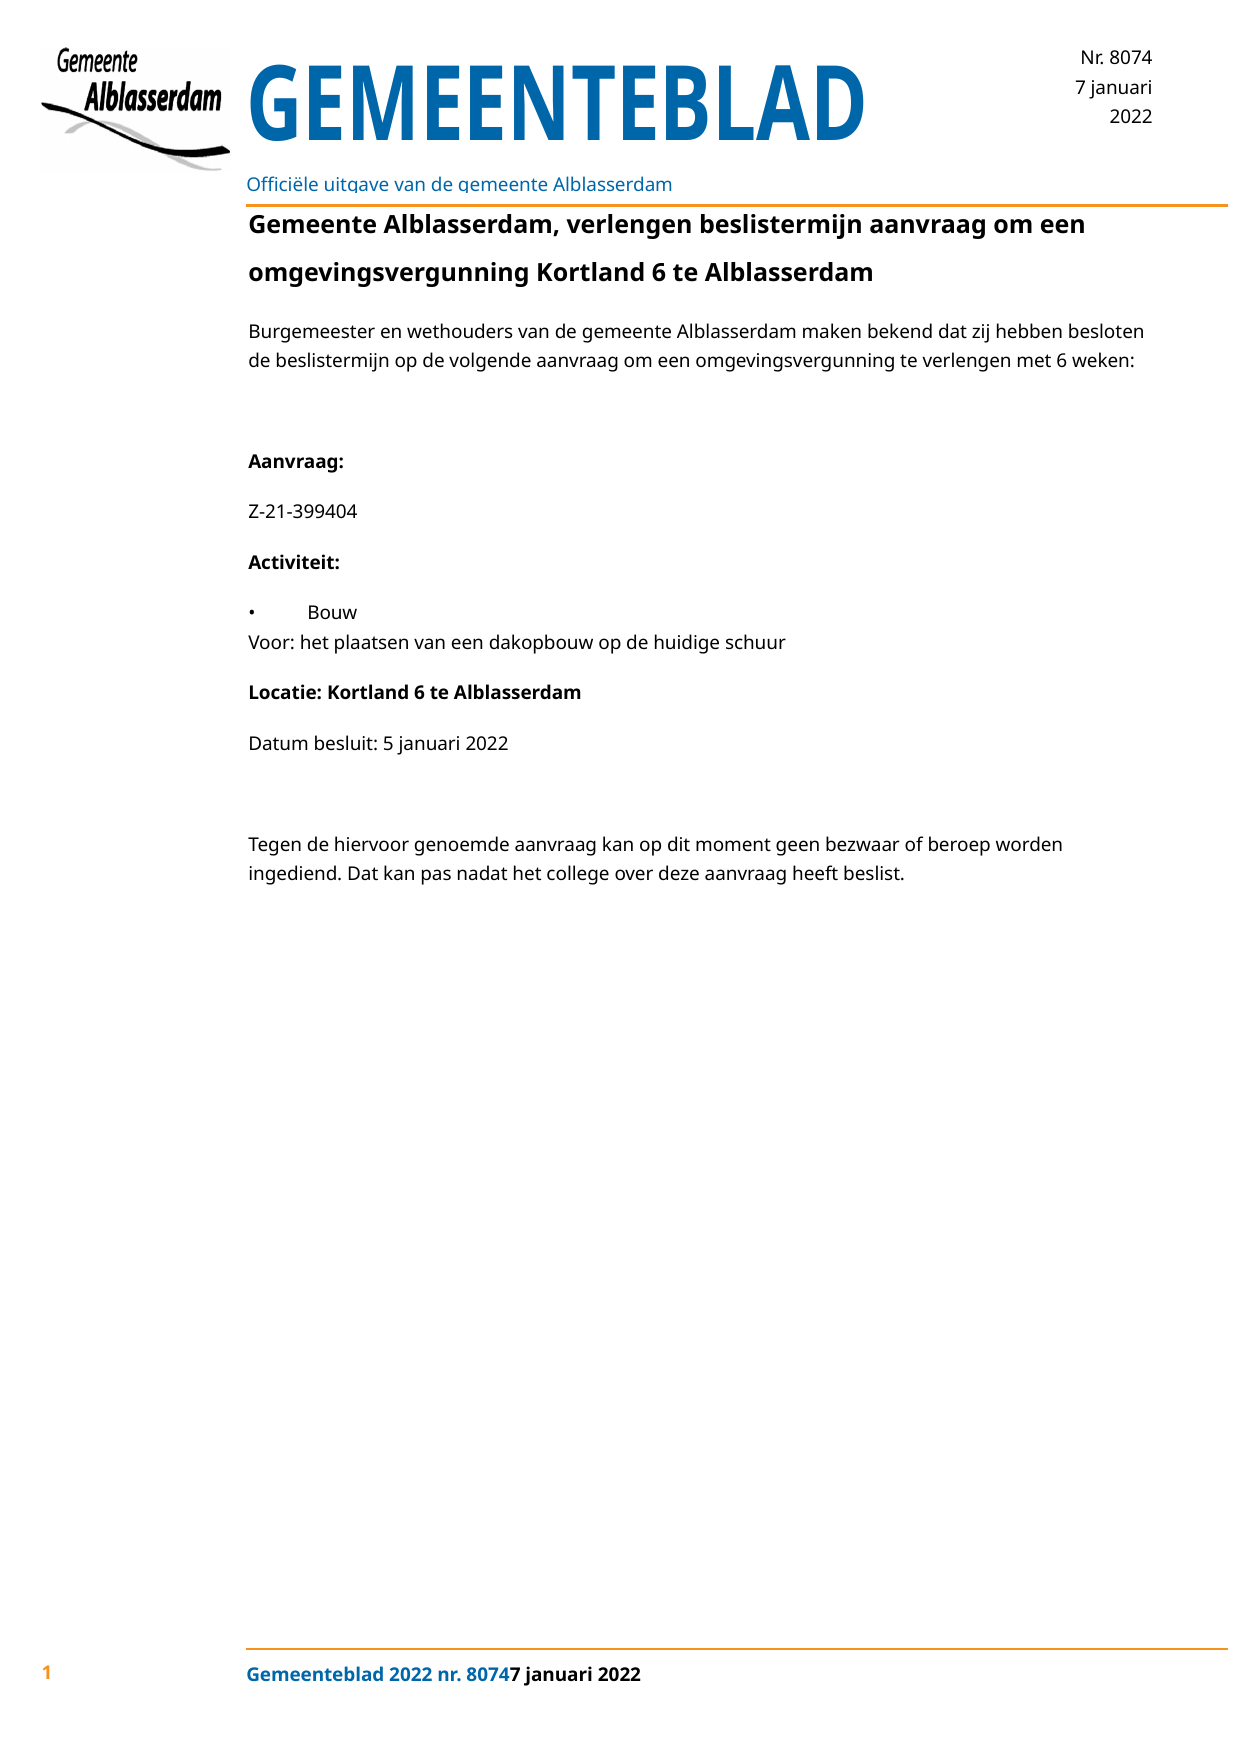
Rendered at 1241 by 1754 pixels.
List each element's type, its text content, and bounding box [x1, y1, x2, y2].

text Locatie: Kortland 6 te Alblasserdam [248, 679, 1152, 705]
text Activiteit: [248, 549, 1152, 575]
text Burgemeester en wethouders van de gemeente Alblasserdam maken bekend dat zij hebben besloten de beslistermijn op de volgende aanvraag om een omgevingsvergunning te verlengen met 6 weken: [248, 318, 1152, 373]
text Tegen de hiervoor genoemde aanvraag kan op dit moment geen bezwaar of beroep worden ingediend. Dat kan pas nadat het college over deze aanvraag heeft beslist. [248, 831, 1152, 886]
text Voor: het plaatsen van een dakopbouw op de huidige schuur [248, 629, 1152, 655]
list Bouw [248, 599, 1152, 625]
text Z-21-399404 [248, 499, 1152, 524]
picture [41, 47, 231, 172]
text Gemeente Alblasserdam, verlengen beslistermijn aanvraag om een omgevingsvergunning Kortland 6 te Alblasserdam [248, 207, 1152, 288]
text Aanvraag: [248, 448, 1152, 474]
text Datum besluit: 5 januari 2022 [248, 730, 1152, 756]
